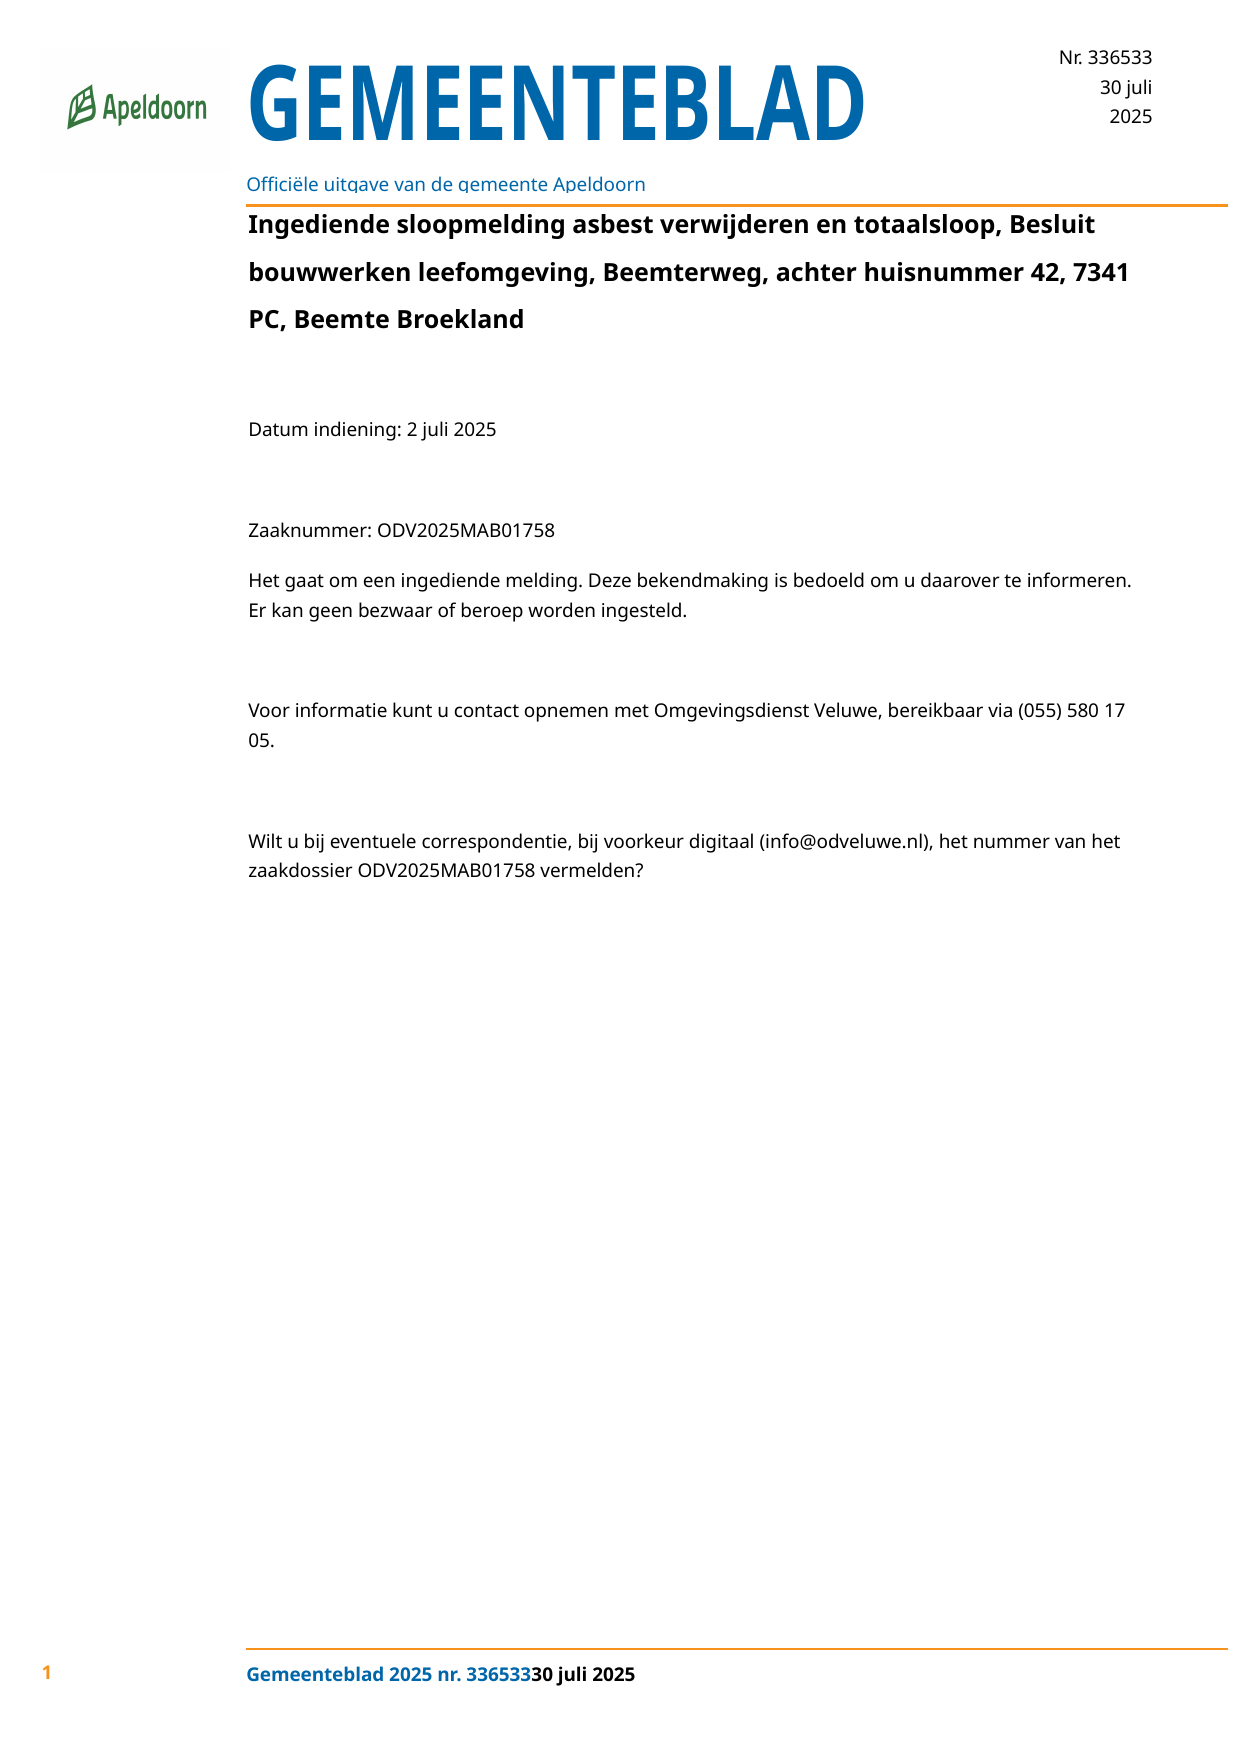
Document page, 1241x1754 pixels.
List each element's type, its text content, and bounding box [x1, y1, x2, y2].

text Ingediende sloopmelding asbest verwijderen en totaalsloop, Besluit bouwwerken leefomgeving, Beemterweg, achter huisnummer 42, 7341 PC, Beemte Broekland [248, 207, 1152, 336]
text Zaaknummer: ODV2025MAB01758 [248, 517, 1152, 542]
text Het gaat om een ingediende melding. Deze bekendmaking is bedoeld om u daarover te informeren. Er kan geen bezwaar of beroep worden ingesteld. [248, 567, 1152, 622]
text Wilt u bij eventuele correspondentie, bij voorkeur digitaal (info@odveluwe.nl), het nummer van het zaakdossier ODV2025MAB01758 vermelden? [248, 828, 1152, 883]
text Datum indiening: 2 juli 2025 [248, 416, 1152, 442]
picture [41, 47, 231, 172]
text Voor informatie kunt u contact opnemen met Omgevingsdienst Veluwe, bereikbaar via (055) 580 17 05. [248, 698, 1152, 753]
